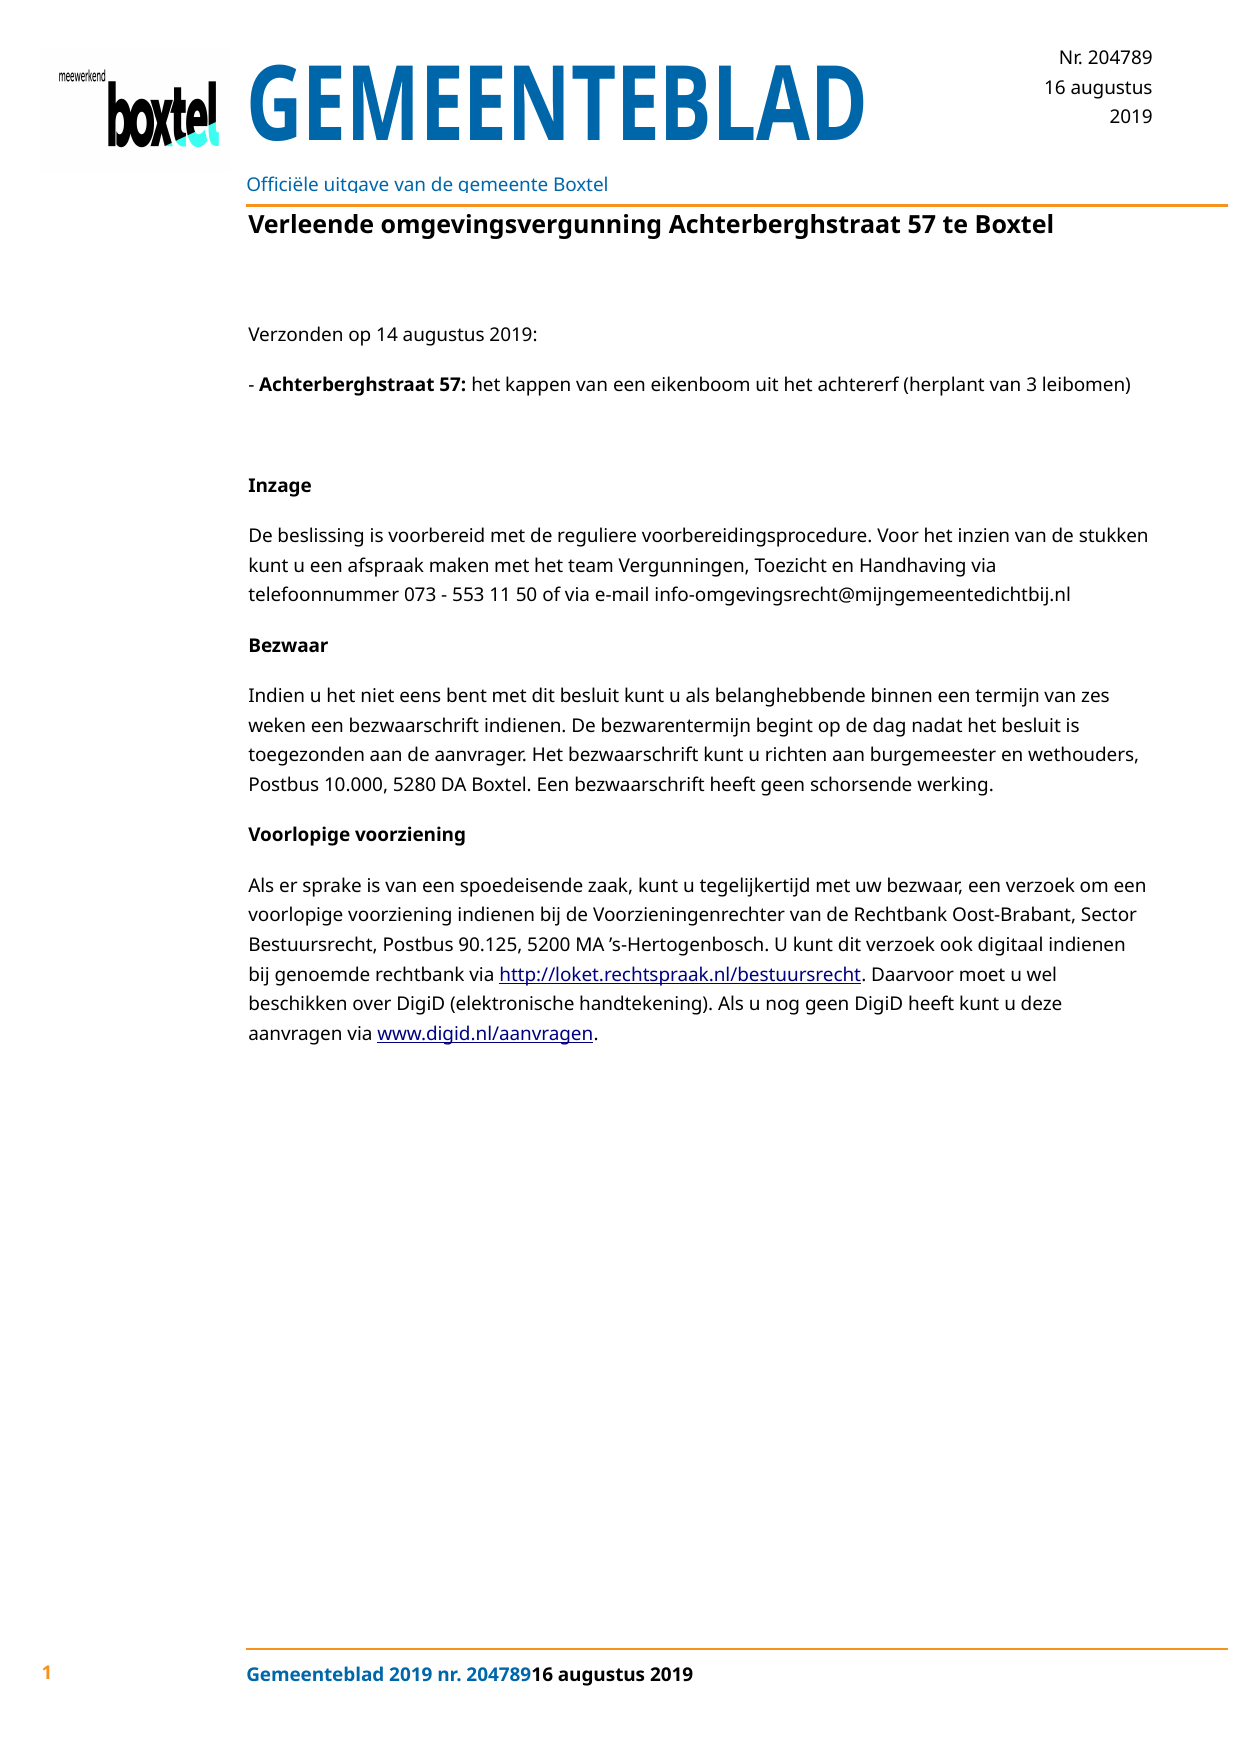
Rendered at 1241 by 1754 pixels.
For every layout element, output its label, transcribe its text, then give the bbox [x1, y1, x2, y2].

text De beslissing is voorbereid met de reguliere voorbereidingsprocedure. Voor het inzien van de stukken kunt u een afspraak maken met het team Vergunningen, Toezicht en Handhaving via telefoonnummer 073 - 553 11 50 of via e-mail info-omgevingsrecht@mijngemeentedichtbij.nl [248, 522, 1152, 607]
text Verzonden op 14 augustus 2019: [248, 321, 1152, 346]
text Bezwaar [248, 632, 1152, 658]
text Verleende omgevingsvergunning Achterberghstraat 57 te Boxtel [248, 207, 1152, 241]
text Voorlopige voorziening [248, 822, 1152, 847]
text Als er sprake is van een spoedeisende zaak, kunt u tegelijkertijd met uw bezwaar, een verzoek om een voorlopige voorziening indienen bij de Voorzieningenrechter van de Rechtbank Oost-Brabant, Sector Bestuursrecht, Postbus 90.125, 5200 MA ’s-Hertogenbosch. U kunt dit verzoek ook digitaal indienen bij genoemde rechtbank via http://loket.rechtspraak.nl/bestuursrecht. Daarvoor moet u wel beschikken over DigiD (elektronische handtekening). Als u nog geen DigiD heeft kunt u deze aanvragen via www.digid.nl/aanvragen. [248, 872, 1152, 1046]
text Inzage [248, 472, 1152, 498]
text - Achterberghstraat 57: het kappen van een eikenboom uit het achtererf (herplant van 3 leibomen) [248, 371, 1152, 397]
text Indien u het niet eens bent met dit besluit kunt u als belanghebbende binnen een termijn van zes weken een bezwaarschrift indienen. De bezwarentermijn begint op de dag nadat het besluit is toegezonden aan de aanvrager. Het bezwaarschrift kunt u richten aan burgemeester en wethouders, Postbus 10.000, 5280 DA Boxtel. Een bezwaarschrift heeft geen schorsende werking. [248, 682, 1152, 797]
picture [41, 47, 231, 172]
